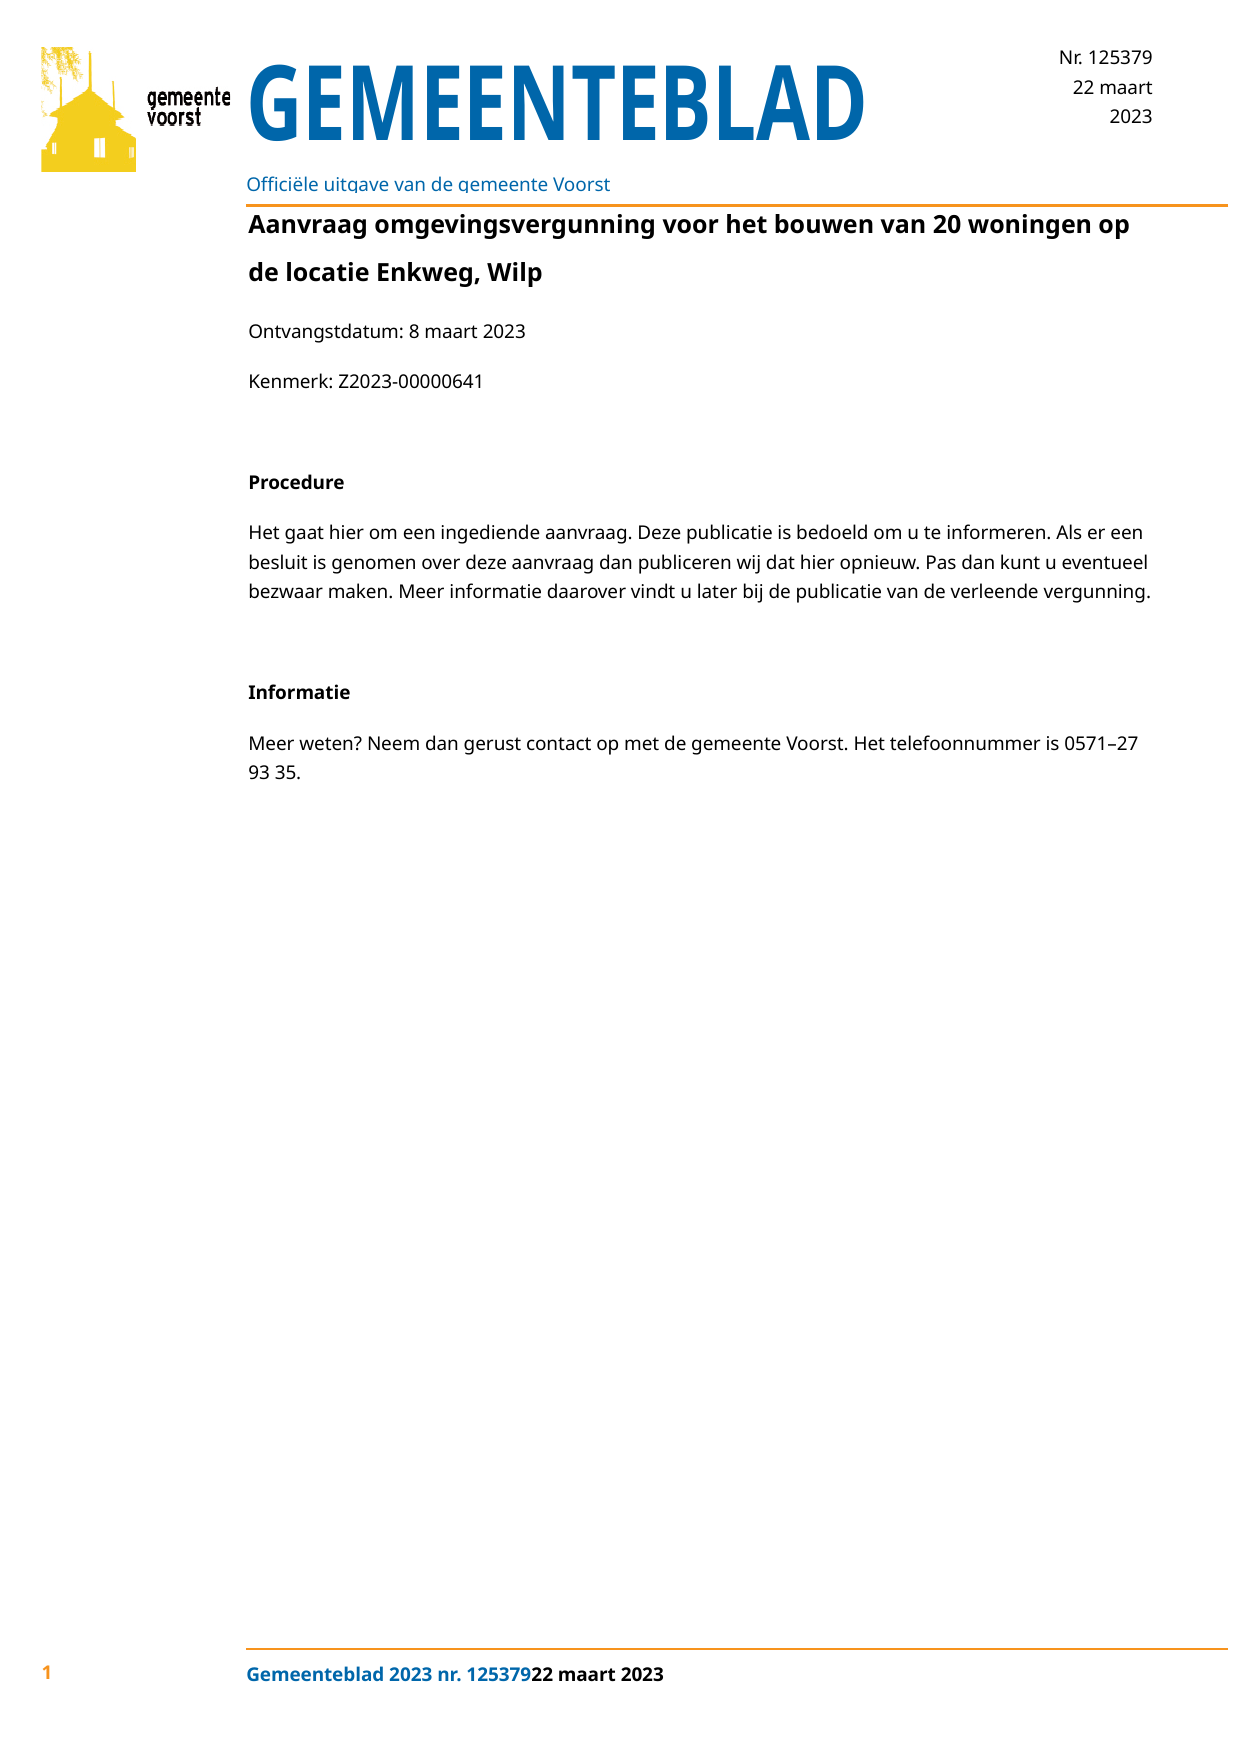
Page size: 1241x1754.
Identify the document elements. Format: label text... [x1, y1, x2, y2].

text Informatie [248, 679, 1152, 705]
text Ontvangstdatum: 8 maart 2023 [248, 318, 1152, 344]
text Procedure [248, 469, 1152, 495]
picture [41, 47, 231, 172]
text Meer weten? Neem dan gerust contact op met de gemeente Voorst. Het telefoonnummer is 0571–27 93 35. [248, 730, 1152, 785]
text Aanvraag omgevingsvergunning voor het bouwen van 20 woningen op de locatie Enkweg, Wilp [248, 207, 1152, 288]
text Kenmerk: Z2023-00000641 [248, 368, 1152, 394]
text Het gaat hier om een ingediende aanvraag. Deze publicatie is bedoeld om u te informeren. Als er een besluit is genomen over deze aanvraag dan publiceren wij dat hier opnieuw. Pas dan kunt u eventueel bezwaar maken. Meer informatie daarover vindt u later bij de publicatie van de verleende vergunning. [248, 519, 1152, 604]
